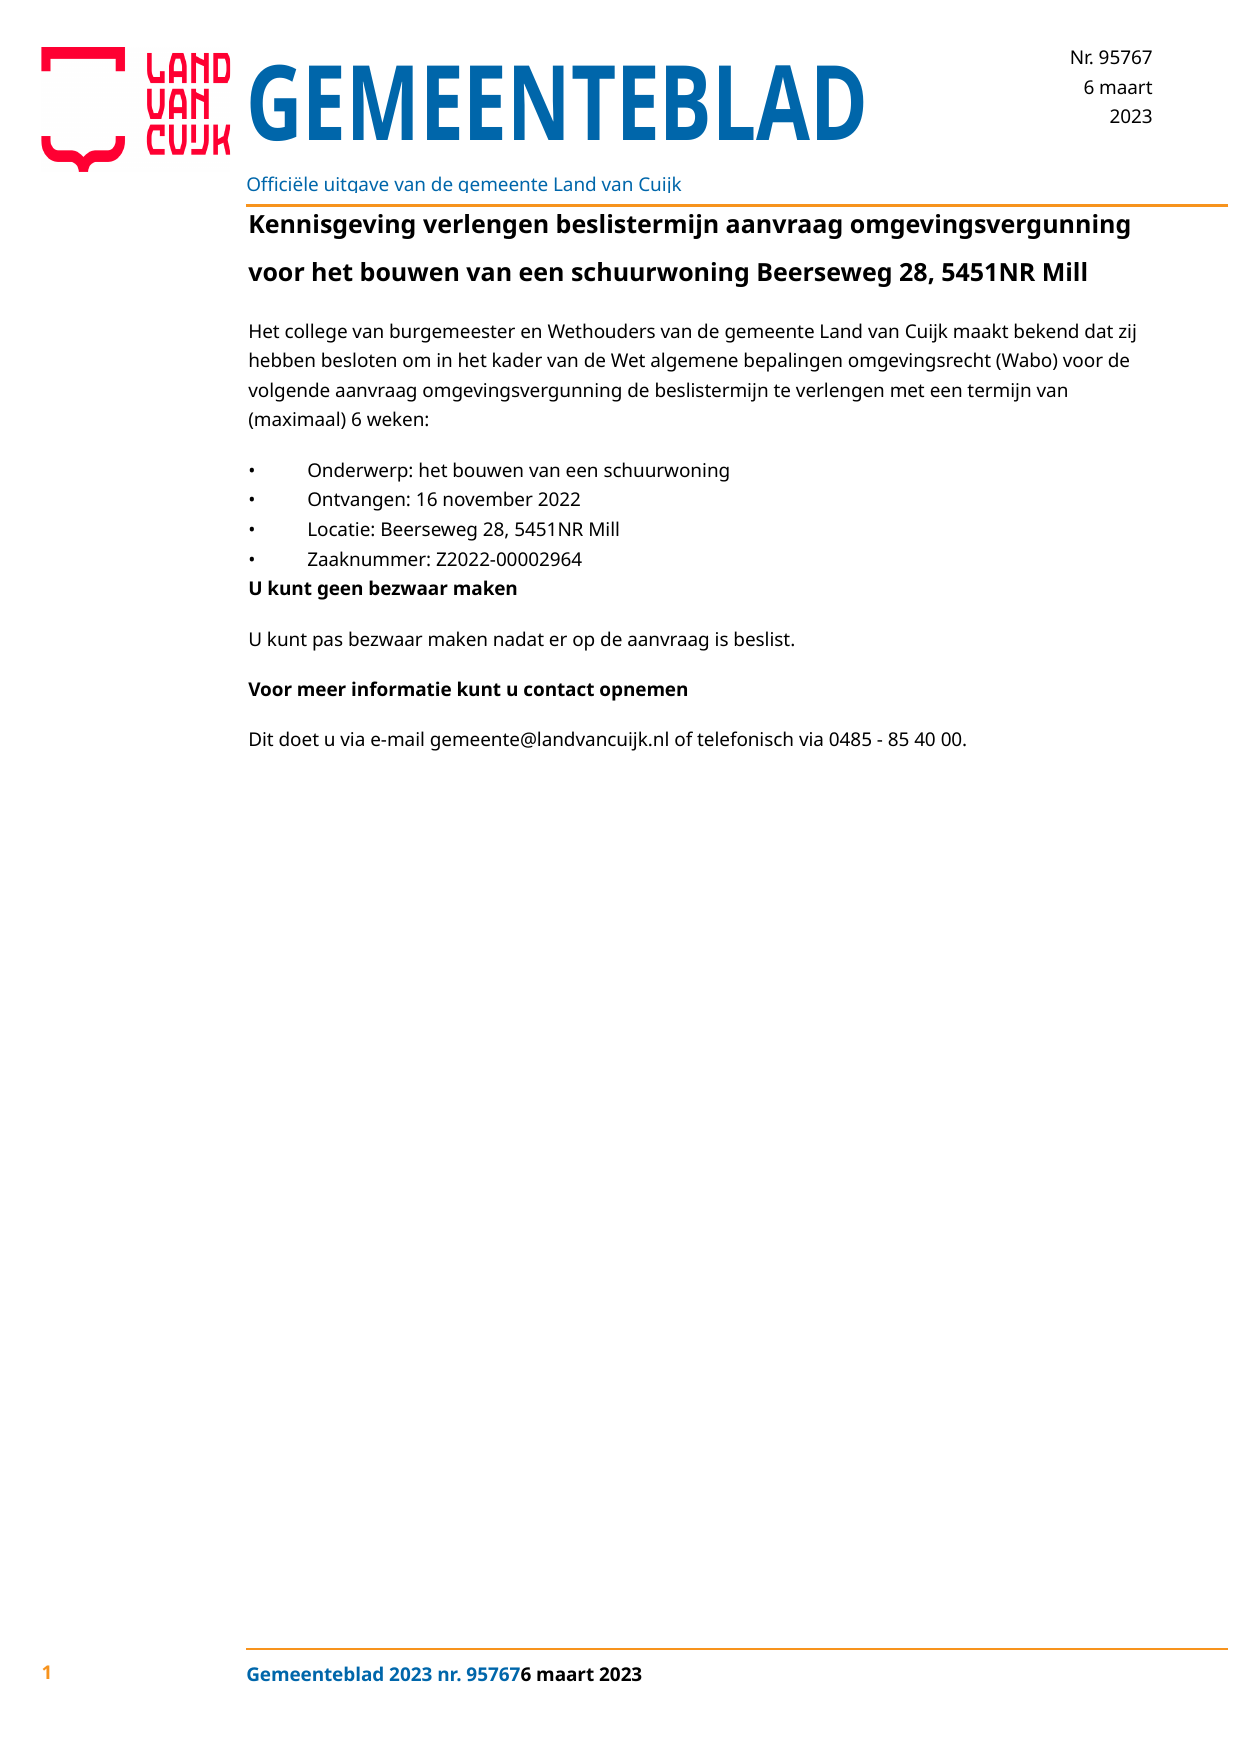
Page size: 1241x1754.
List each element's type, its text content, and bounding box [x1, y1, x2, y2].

text Het college van burgemeester en Wethouders van de gemeente Land van Cuijk maakt bekend dat zij hebben besloten om in het kader van de Wet algemene bepalingen omgevingsrecht (Wabo) voor de volgende aanvraag omgevingsvergunning de beslistermijn te verlengen met een termijn van (maximaal) 6 weken: [248, 318, 1152, 432]
list Zaaknummer: Z2022-00002964 [248, 546, 1152, 572]
text Dit doet u via e-mail gemeente@landvancuijk.nl of telefonisch via 0485 - 85 40 00. [248, 727, 1152, 752]
text Voor meer informatie kunt u contact opnemen [248, 676, 1152, 702]
list Ontvangen: 16 november 2022 [248, 487, 1152, 512]
picture [41, 47, 231, 172]
text Kennisgeving verlengen beslistermijn aanvraag omgevingsvergunning voor het bouwen van een schuurwoning Beerseweg 28, 5451NR Mill [248, 207, 1152, 288]
list Locatie: Beerseweg 28, 5451NR Mill [248, 516, 1152, 542]
text U kunt pas bezwaar maken nadat er op de aanvraag is beslist. [248, 626, 1152, 652]
list Onderwerp: het bouwen van een schuurwoning [248, 457, 1152, 483]
text U kunt geen bezwaar maken [248, 575, 1152, 601]
